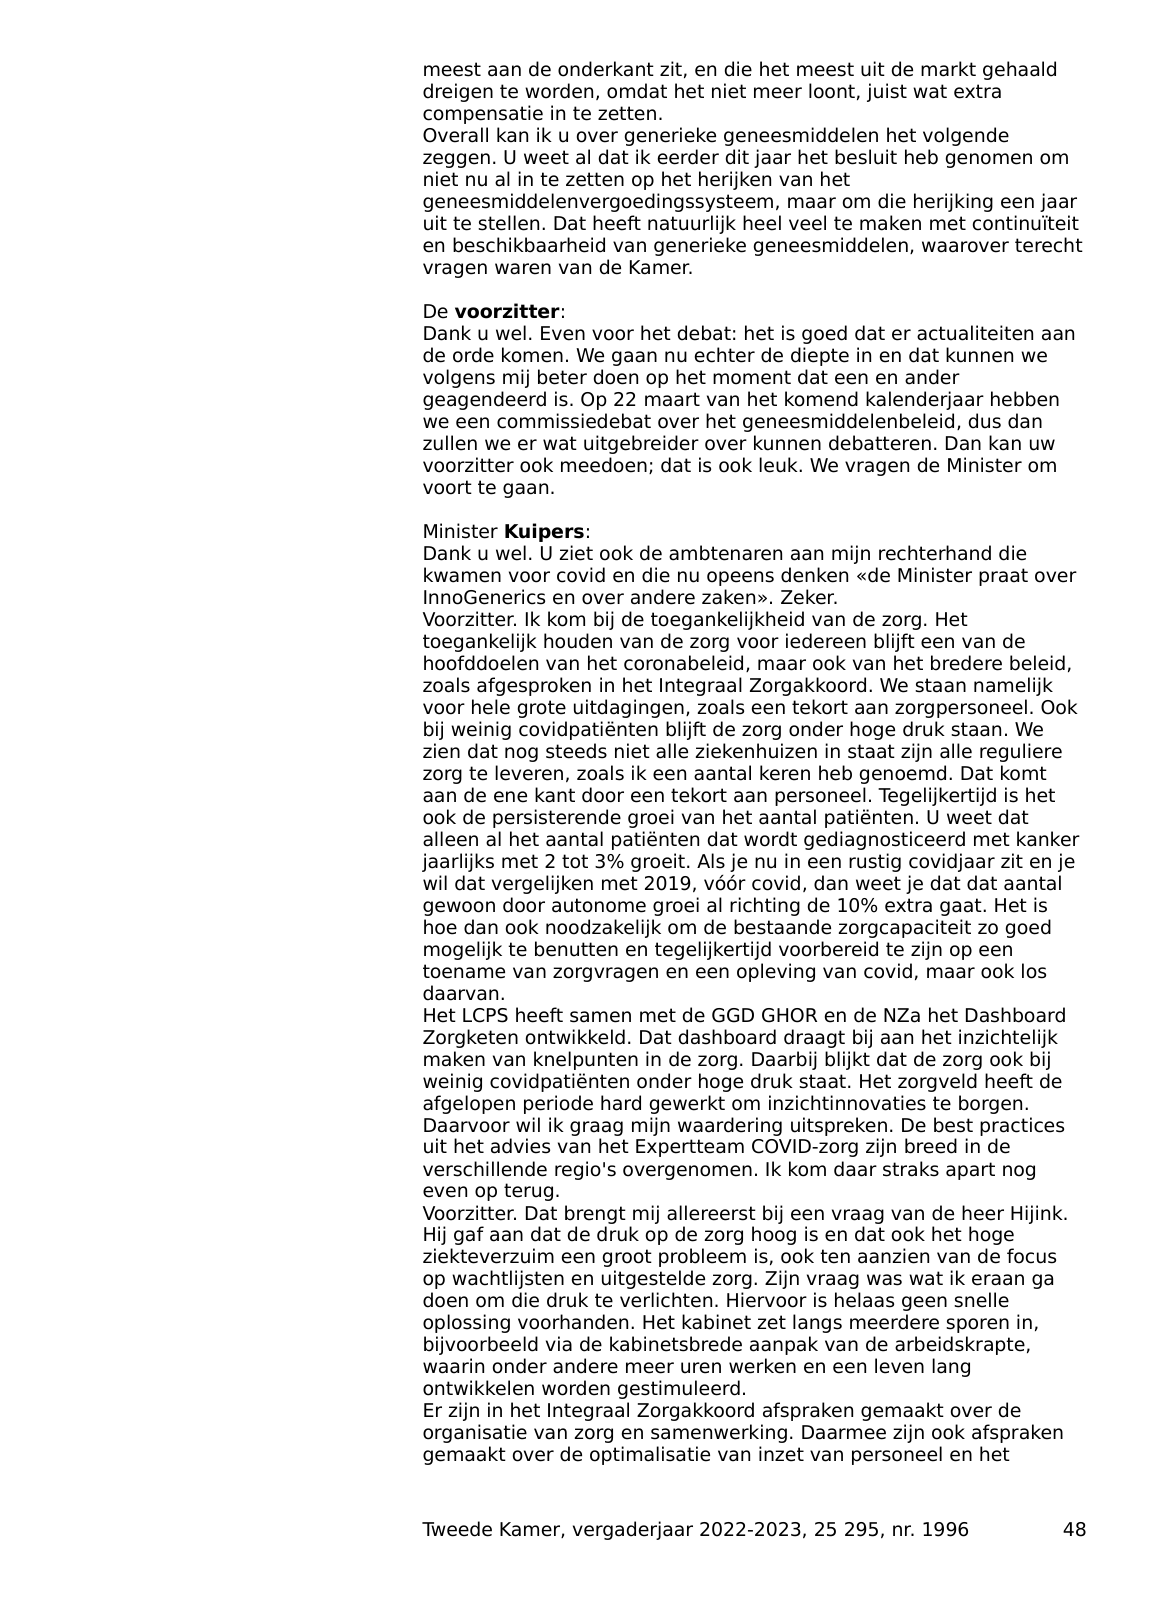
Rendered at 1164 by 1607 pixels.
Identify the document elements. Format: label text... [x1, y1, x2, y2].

text Voorzitter. Ik kom bij de toegankelijkheid van de zorg. Het toegankelijk houden van de zorg voor iedereen blijft een van de hoofddoelen van het coronabeleid, maar ook van het bredere beleid, zoals afgesproken in het Integraal Zorgakkoord. We staan namelijk voor hele grote uitdagingen, zoals een tekort aan zorgpersoneel. Ook bij weinig covidpatiënten blijft de zorg onder hoge druk staan. We zien dat nog steeds niet alle ziekenhuizen in staat zijn alle reguliere zorg te leveren, zoals ik een aantal keren heb genoemd. Dat komt aan de ene kant door een tekort aan personeel. Tegelijkertijd is het ook de persisterende groei van het aantal patiënten. U weet dat alleen al het aantal patiënten dat wordt gediagnosticeerd met kanker jaarlijks met 2 tot 3% groeit. Als je nu in een rustig covidjaar zit en je wil dat vergelijken met 2019, vóór covid, dan weet je dat dat aantal gewoon door autonome groei al richting de 10% extra gaat. Het is hoe dan ook noodzakelijk om de bestaande zorgcapaciteit zo goed mogelijk te benutten en tegelijkertijd voorbereid te zijn op een toename van zorgvragen en een opleving van covid, maar ook los daarvan. [422, 609, 1087, 1004]
text Overall kan ik u over generieke geneesmiddelen het volgende zeggen. U weet al dat ik eerder dit jaar het besluit heb genomen om niet nu al in te zetten op het herijken van het geneesmiddelenvergoedingssysteem, maar om die herijking een jaar uit te stellen. Dat heeft natuurlijk heel veel te maken met continuïteit en beschikbaarheid van generieke geneesmiddelen, waarover terecht vragen waren van de Kamer. [422, 125, 1087, 279]
text Dank u wel. Even voor het debat: het is goed dat er actualiteiten aan de orde komen. We gaan nu echter de diepte in en dat kunnen we volgens mij beter doen op het moment dat een en ander geagendeerd is. Op 22 maart van het komend kalenderjaar hebben we een commissiedebat over het geneesmiddelenbeleid, dus dan zullen we er wat uitgebreider over kunnen debatteren. Dan kan uw voorzitter ook meedoen; dat is ook leuk. We vragen de Minister om voort te gaan. [422, 323, 1087, 499]
text Het LCPS heeft samen met de GGD GHOR en de NZa het Dashboard Zorgketen ontwikkeld. Dat dashboard draagt bij aan het inzichtelijk maken van knelpunten in de zorg. Daarbij blijkt dat de zorg ook bij weinig covidpatiënten onder hoge druk staat. Het zorgveld heeft de afgelopen periode hard gewerkt om inzichtinnovaties te borgen. Daarvoor wil ik graag mijn waardering uitspreken. De best practices uit het advies van het Expertteam COVID-zorg zijn breed in de verschillende regio's overgenomen. Ik kom daar straks apart nog even op terug. [422, 1004, 1087, 1202]
text Dank u wel. U ziet ook de ambtenaren aan mijn rechterhand die kwamen voor covid en die nu opeens denken «de Minister praat over InnoGenerics en over andere zaken». Zeker. [422, 543, 1087, 609]
text meest aan de onderkant zit, en die het meest uit de markt gehaald dreigen te worden, omdat het niet meer loont, juist wat extra compensatie in te zetten. [422, 59, 1087, 125]
text Er zijn in het Integraal Zorgakkoord afspraken gemaakt over de organisatie van zorg en samenwerking. Daarmee zijn ook afspraken gemaakt over de optimalisatie van inzet van personeel en het [422, 1400, 1087, 1466]
text De voorzitter: [422, 301, 1087, 323]
text Voorzitter. Dat brengt mij allereerst bij een vraag van de heer Hijink. Hij gaf aan dat de druk op de zorg hoog is en dat ook het hoge ziekteverzuim een groot probleem is, ook ten aanzien van de focus op wachtlijsten en uitgestelde zorg. Zijn vraag was wat ik eraan ga doen om die druk te verlichten. Hiervoor is helaas geen snelle oplossing voorhanden. Het kabinet zet langs meerdere sporen in, bijvoorbeeld via de kabinetsbrede aanpak van de arbeidskrapte, waarin onder andere meer uren werken en een leven lang ontwikkelen worden gestimuleerd. [422, 1202, 1087, 1400]
text Minister Kuipers: [422, 521, 1087, 543]
